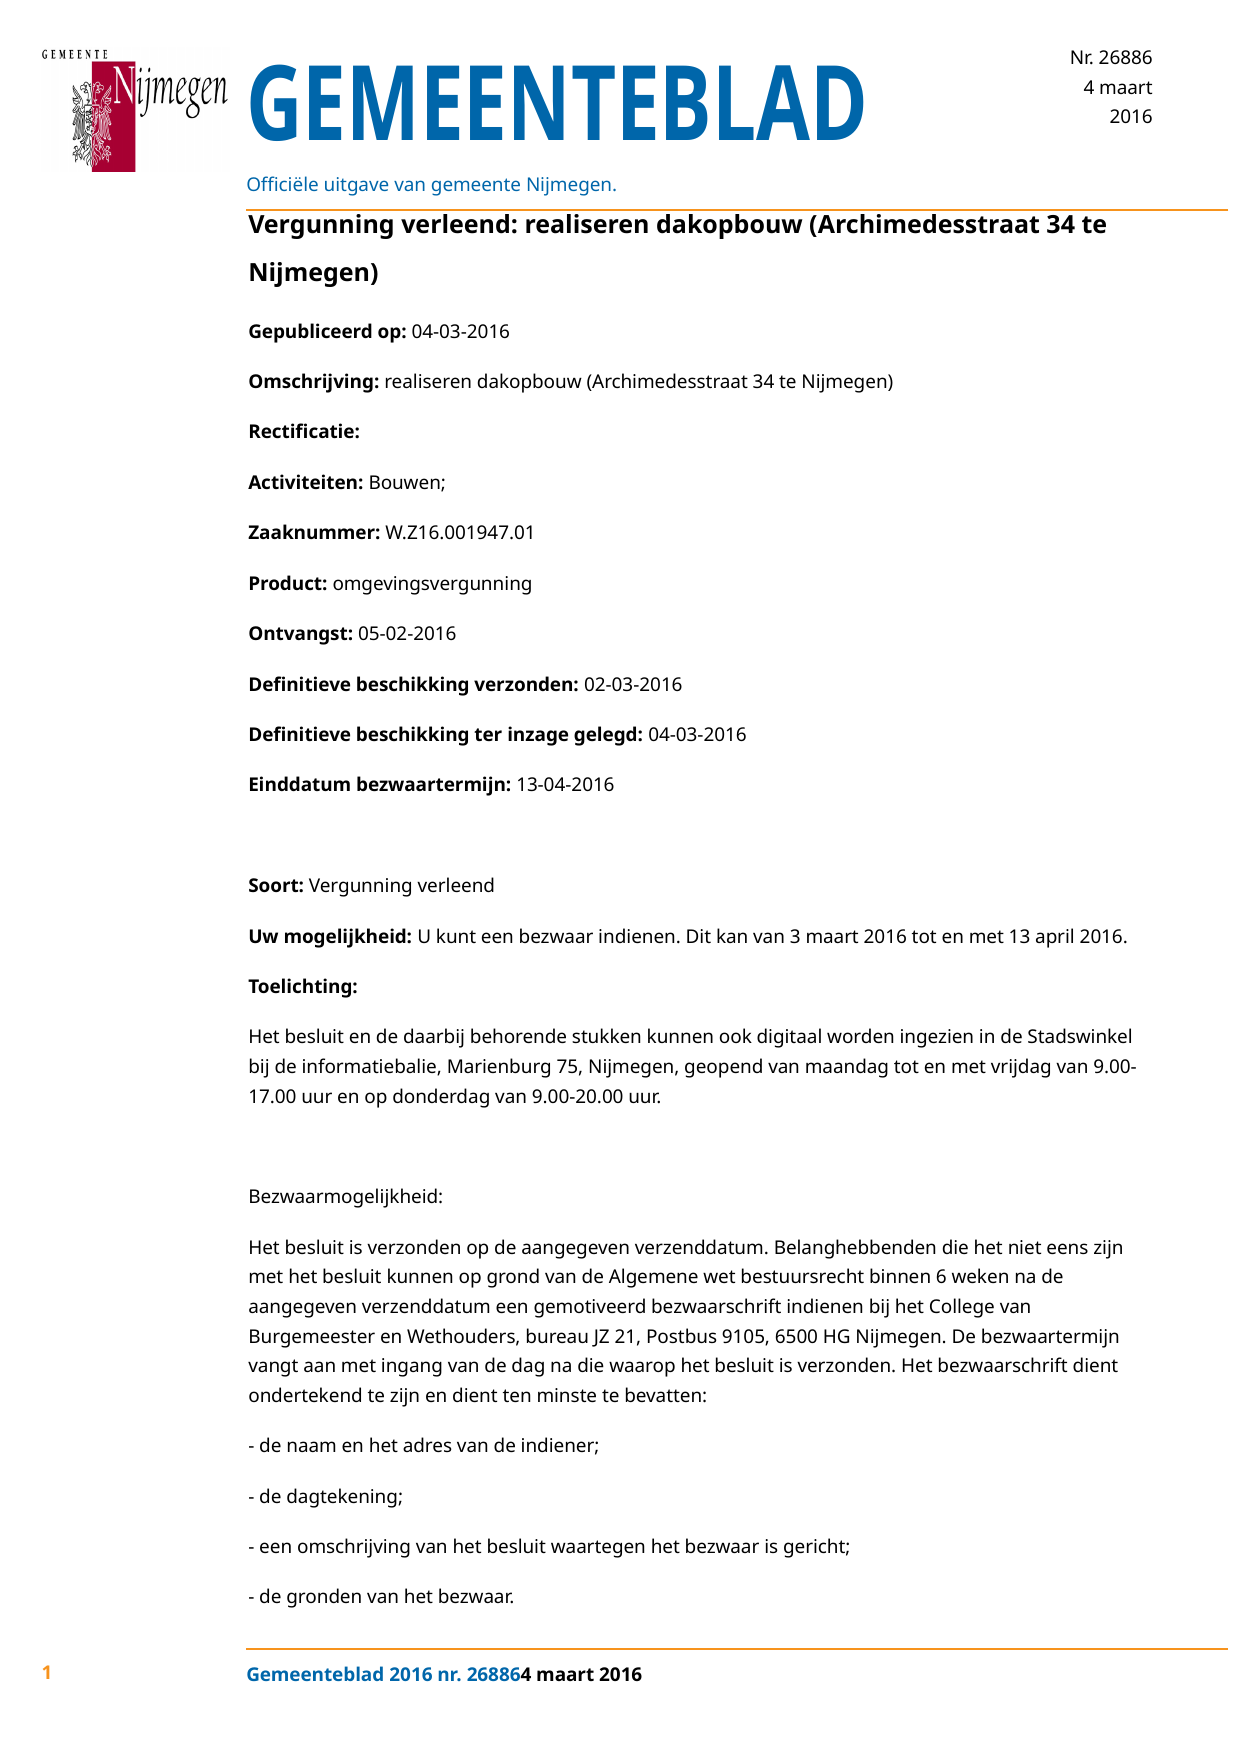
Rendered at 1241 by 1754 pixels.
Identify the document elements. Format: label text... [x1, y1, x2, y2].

text Product: omgevingsvergunning [248, 570, 1152, 596]
text Vergunning verleend: realiseren dakopbouw (Archimedesstraat 34 te Nijmegen) [248, 211, 1152, 288]
text Ontvangst: 05-02-2016 [248, 620, 1152, 646]
text Omschrijving: realiseren dakopbouw (Archimedesstraat 34 te Nijmegen) [248, 368, 1152, 394]
text - de dagtekening; [248, 1483, 1152, 1509]
text Het besluit is verzonden op de aangegeven verzenddatum. Belanghebbenden die het niet eens zijn met het besluit kunnen op grond van de Algemene wet bestuursrecht binnen 6 weken na de aangegeven verzenddatum een gemotiveerd bezwaarschrift indienen bij het College van Burgemeester en Wethouders, bureau JZ 21, Postbus 9105, 6500 HG Nijmegen. De bezwaartermijn vangt aan met ingang van de dag na die waarop het besluit is verzonden. Het bezwaarschrift dient ondertekend te zijn en dient ten minste te bevatten: [248, 1234, 1152, 1408]
text Rectificatie: [248, 419, 1152, 444]
text - een omschrijving van het besluit waartegen het bezwaar is gericht; [248, 1533, 1152, 1559]
text Soort: Vergunning verleend [248, 872, 1152, 898]
text Toelichting: [248, 973, 1152, 999]
text Einddatum bezwaartermijn: 13-04-2016 [248, 772, 1152, 797]
text - de gronden van het bezwaar. [248, 1584, 1152, 1609]
text Bezwaarmogelijkheid: [248, 1184, 1152, 1209]
text Definitieve beschikking verzonden: 02-03-2016 [248, 671, 1152, 697]
text Uw mogelijkheid: U kunt een bezwaar indienen. Dit kan van 3 maart 2016 tot en met 13 april 2016. [248, 923, 1152, 949]
text Zaaknummer: W.Z16.001947.01 [248, 519, 1152, 545]
text - de naam en het adres van de indiener; [248, 1432, 1152, 1458]
picture [41, 47, 231, 172]
text Definitieve beschikking ter inzage gelegd: 04-03-2016 [248, 721, 1152, 747]
text Gepubliceerd op: 04-03-2016 [248, 318, 1152, 344]
text Activiteiten: Bouwen; [248, 469, 1152, 495]
text Het besluit en de daarbij behorende stukken kunnen ook digitaal worden ingezien in de Stadswinkel bij de informatiebalie, Marienburg 75, Nijmegen, geopend van maandag tot en met vrijdag van 9.00-17.00 uur en op donderdag van 9.00-20.00 uur. [248, 1024, 1152, 1109]
